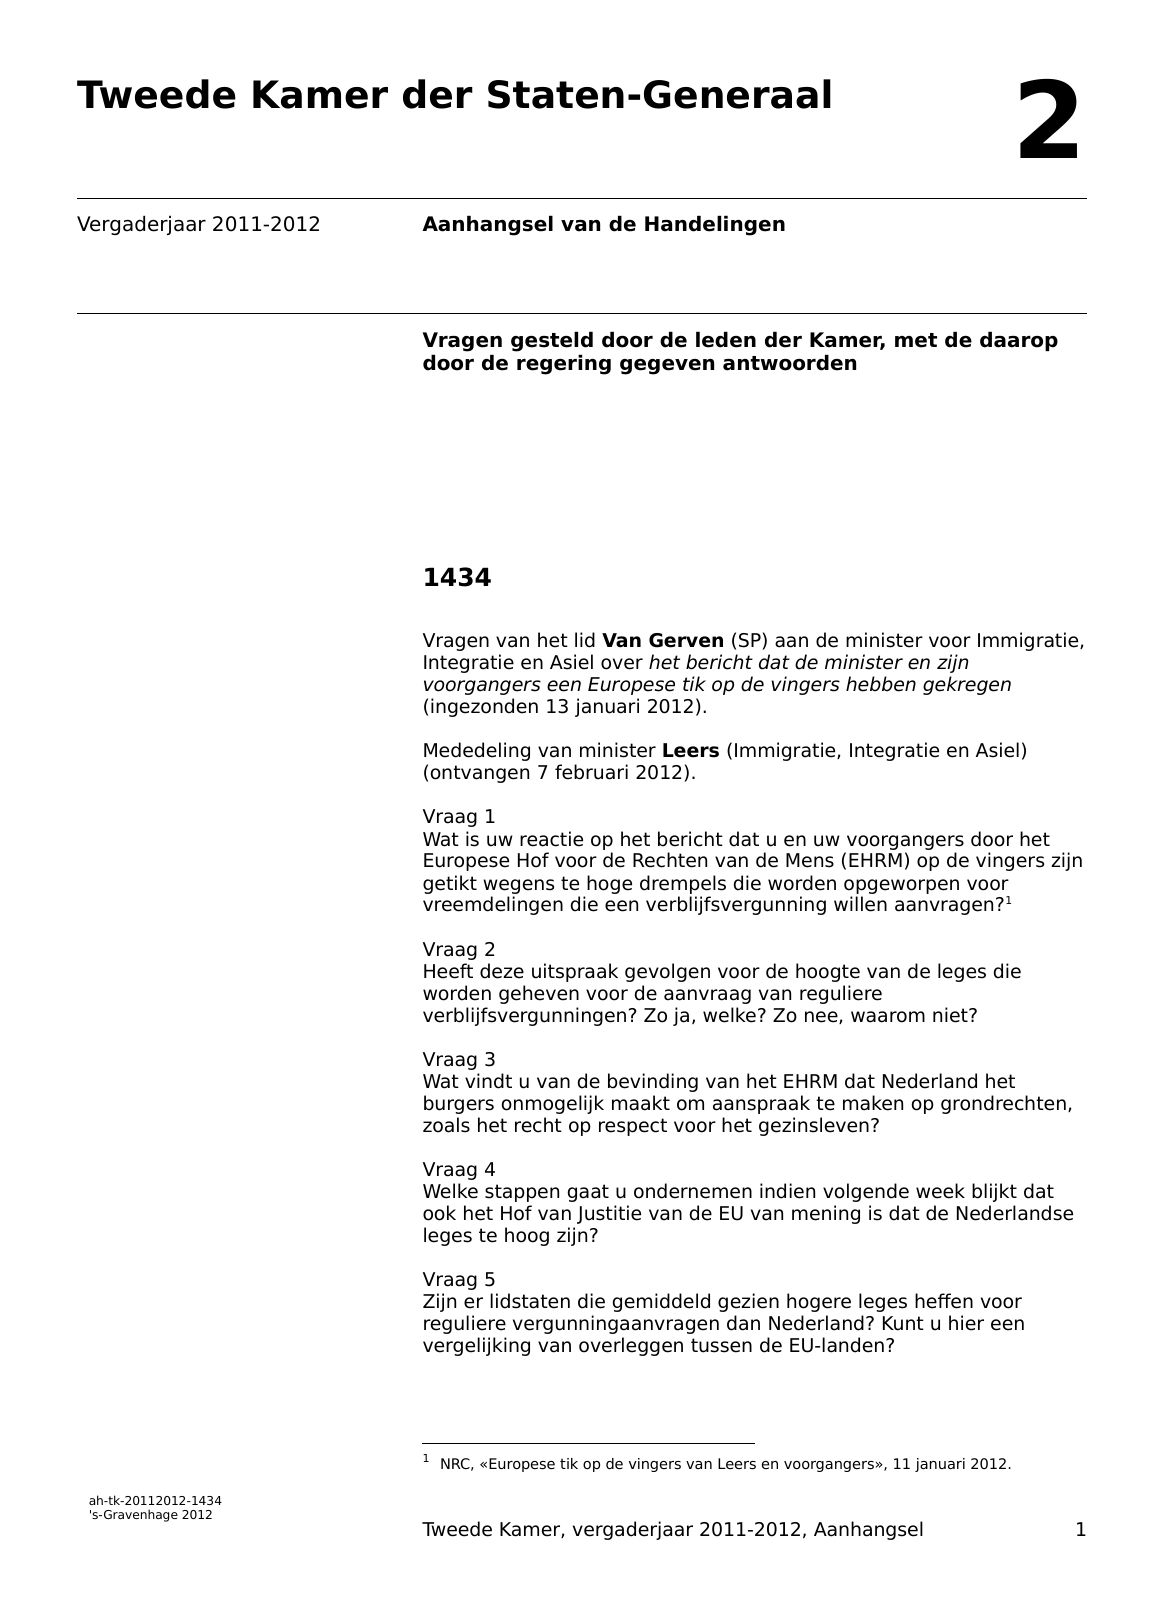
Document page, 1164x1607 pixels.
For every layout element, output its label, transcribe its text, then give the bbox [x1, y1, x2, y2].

text 's-Gravenhage 2012 [88, 1508, 323, 1522]
table_header 2 [886, 59, 1087, 198]
table_cell [77, 314, 422, 375]
text ah-tk-20112012-1434 [88, 1494, 323, 1508]
table_cell Vergaderjaar 2011-2012 [77, 199, 422, 313]
text Vraag 4 [422, 1159, 1087, 1181]
table_cell Vragen gesteld door de leden der Kamer, met de daarop door de regering gegeven antwoorden [422, 314, 1087, 375]
text Mededeling van minister Leers (Immigratie, Integratie en Asiel) (ontvangen 7 februari 2012). [422, 740, 1087, 784]
text Zijn er lidstaten die gemiddeld gezien hogere leges heffen voor reguliere vergunningaanvragen dan Nederland? Kunt u hier een vergelijking van overleggen tussen de EU-landen? [422, 1291, 1087, 1357]
text Welke stappen gaat u ondernemen indien volgende week blijkt dat ook het Hof van Justitie van de EU van mening is dat de Nederlandse leges te hoog zijn? [422, 1181, 1087, 1247]
text Vraag 2 [422, 938, 1087, 961]
text Vraag 1 [422, 806, 1087, 828]
text Vragen van het lid Van Gerven (SP) aan de minister voor Immigratie, Integratie en Asiel over het bericht dat de minister en zijn voorgangers een Europese tik op de vingers hebben gekregen (ingezonden 13 januari 2012). [422, 630, 1087, 718]
text Heeft deze uitspraak gevolgen voor de hoogte van de leges die worden geheven voor de aanvraag van reguliere verblijfsvergunningen? Zo ja, welke? Zo nee, waarom niet? [422, 961, 1087, 1026]
table_header Tweede Kamer der Staten-Generaal [77, 59, 886, 198]
text NRC, «Europese tik op de vingers van Leers en voorgangers», 11 januari 2012. [422, 1452, 1087, 1474]
table_cell Aanhangsel van de Handelingen [422, 199, 1087, 313]
text Vraag 3 [422, 1049, 1087, 1071]
text Wat is uw reactie op het bericht dat u en uw voorgangers door het Europese Hof voor de Rechten van de Mens (EHRM) op de vingers zijn getikt wegens te hoge drempels die worden opgeworpen voor vreemdelingen die een verblijfsvergunning willen aanvragen? [422, 828, 1087, 916]
text 1434 [422, 563, 1087, 592]
text Vraag 5 [422, 1269, 1087, 1291]
text Wat vindt u van de bevinding van het EHRM dat Nederland het burgers onmogelijk maakt om aanspraak te maken op grondrechten, zoals het recht op respect voor het gezinsleven? [422, 1071, 1087, 1137]
